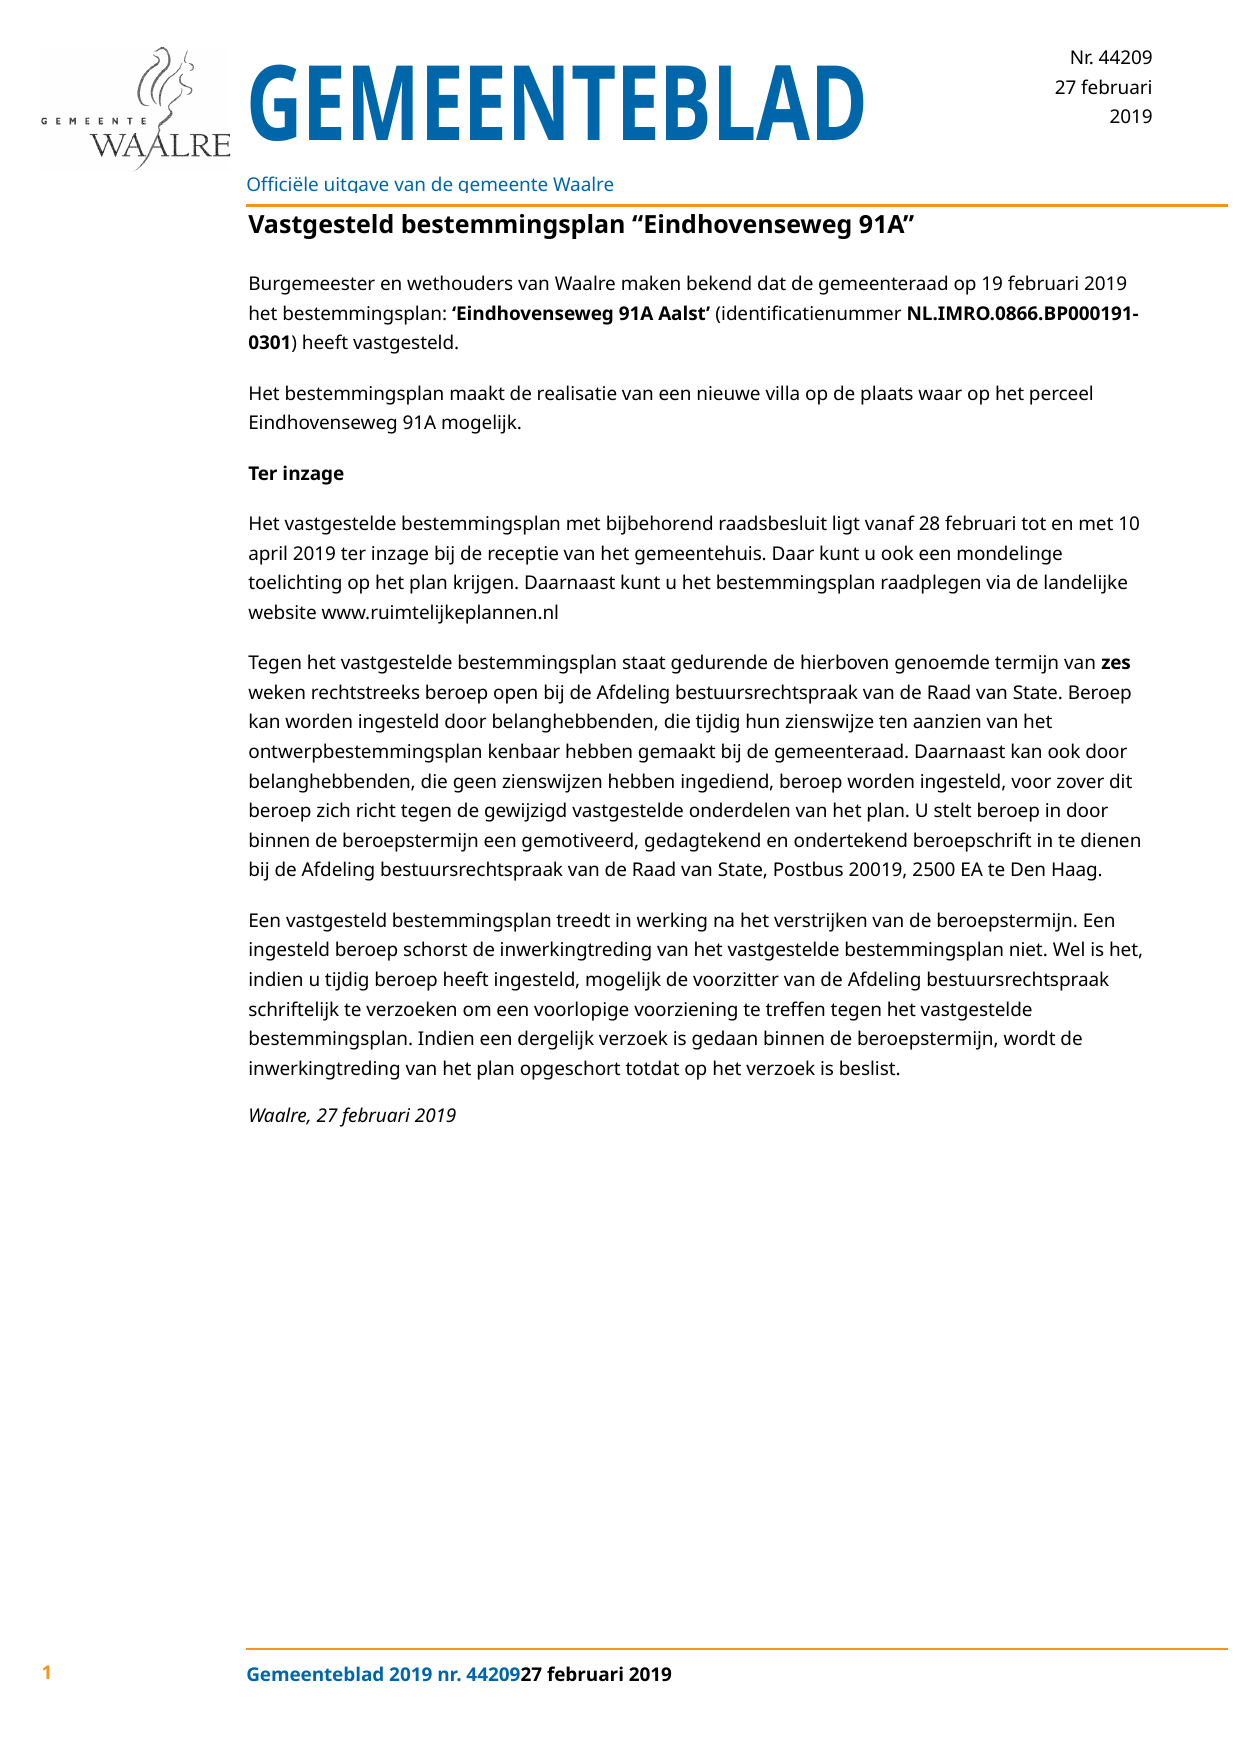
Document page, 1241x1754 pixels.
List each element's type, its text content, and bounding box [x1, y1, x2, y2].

text Burgemeester en wethouders van Waalre maken bekend dat de gemeenteraad op 19 februari 2019 het bestemmingsplan: ‘Eindhovenseweg 91A Aalst’ (identificatienummer NL.IMRO.0866.BP000191-0301) heeft vastgesteld. [248, 270, 1152, 355]
text Waalre, 27 februari 2019 [248, 1103, 1152, 1128]
text Ter inzage [248, 460, 1152, 486]
text Vastgesteld bestemmingsplan “Eindhovenseweg 91A” [248, 207, 1152, 241]
picture [41, 47, 231, 172]
text Een vastgesteld bestemmingsplan treedt in werking na het verstrijken van de beroepstermijn. Een ingesteld beroep schorst de inwerkingtreding van het vastgestelde bestemmingsplan niet. Wel is het, indien u tijdig beroep heeft ingesteld, mogelijk de voorzitter van de Afdeling bestuursrechtspraak schriftelijk te verzoeken om een voorlopige voorziening te treffen tegen het vastgestelde bestemmingsplan. Indien een dergelijk verzoek is gedaan binnen de beroepstermijn, wordt de inwerkingtreding van het plan opgeschort totdat op het verzoek is beslist. [248, 907, 1152, 1081]
text Het vastgestelde bestemmingsplan met bijbehorend raadsbesluit ligt vanaf 28 februari tot en met 10 april 2019 ter inzage bij de receptie van het gemeentehuis. Daar kunt u ook een mondelinge toelichting op het plan krijgen. Daarnaast kunt u het bestemmingsplan raadplegen via de landelijke website www.ruimtelijkeplannen.nl [248, 510, 1152, 625]
text Tegen het vastgestelde bestemmingsplan staat gedurende de hierboven genoemde termijn van zes weken rechtstreeks beroep open bij de Afdeling bestuursrechtspraak van de Raad van State. Beroep kan worden ingesteld door belanghebbenden, die tijdig hun zienswijze ten aanzien van het ontwerpbestemmingsplan kenbaar hebben gemaakt bij de gemeenteraad. Daarnaast kan ook door belanghebbenden, die geen zienswijzen hebben ingediend, beroep worden ingesteld, voor zover dit beroep zich richt tegen de gewijzigd vastgestelde onderdelen van het plan. U stelt beroep in door binnen de beroepstermijn een gemotiveerd, gedagtekend en ondertekend beroepschrift in te dienen bij de Afdeling bestuursrechtspraak van de Raad van State, Postbus 20019, 2500 EA te Den Haag. [248, 649, 1152, 882]
text Het bestemmingsplan maakt de realisatie van een nieuwe villa op de plaats waar op het perceel Eindhovenseweg 91A mogelijk. [248, 380, 1152, 435]
